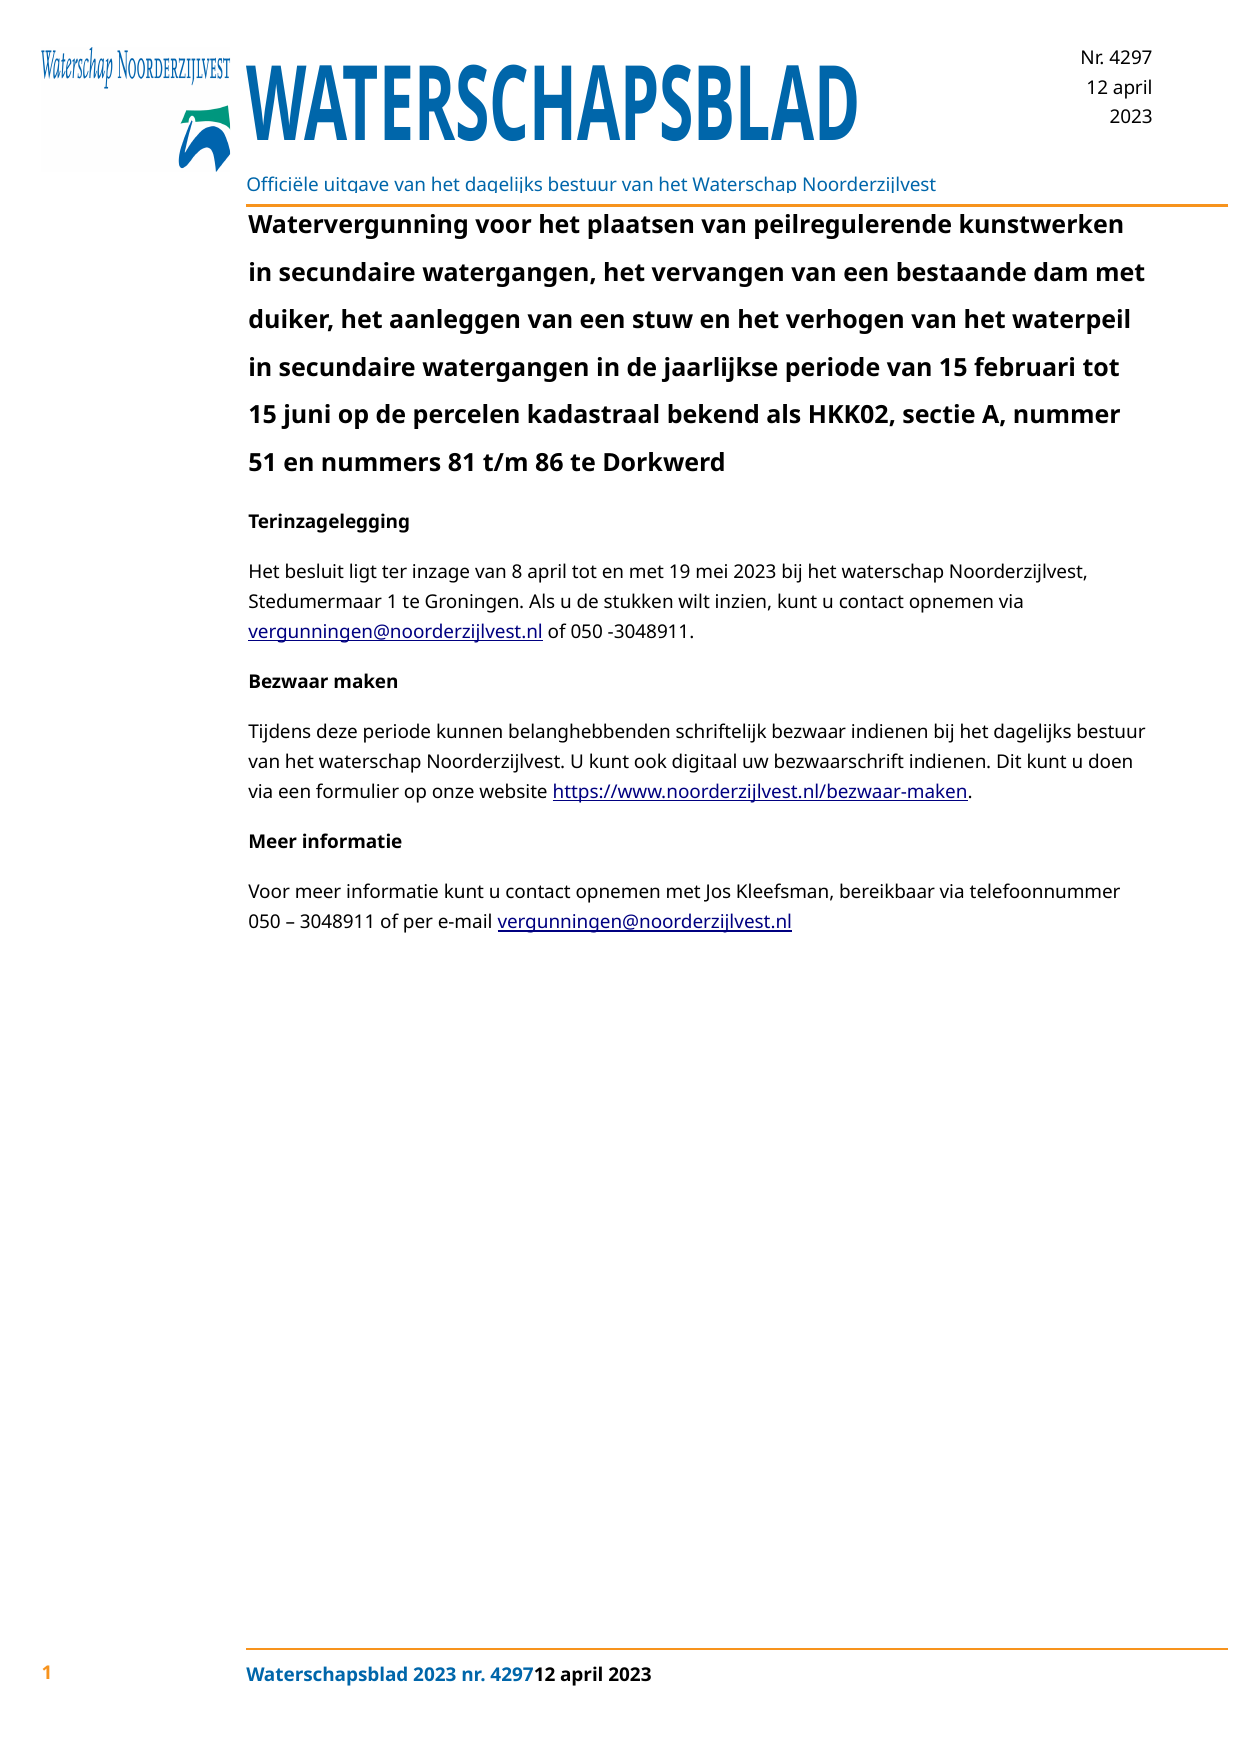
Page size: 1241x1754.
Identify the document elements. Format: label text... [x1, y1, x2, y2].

text Terinzagelegging [248, 508, 1152, 534]
text Bezwaar maken [248, 668, 1152, 694]
picture [41, 47, 231, 172]
text Meer informatie [248, 828, 1152, 854]
text Tijdens deze periode kunnen belanghebbenden schriftelijk bezwaar indienen bij het dagelijks bestuur van het waterschap Noorderzijlvest. U kunt ook digitaal uw bezwaarschrift indienen. Dit kunt u doen via een formulier op onze website https://www.noorderzijlvest.nl/bezwaar-maken. [248, 719, 1152, 804]
text Het besluit ligt ter inzage van 8 april tot en met 19 mei 2023 bij het waterschap Noorderzijlvest, Stedumermaar 1 te Groningen. Als u de stukken wilt inzien, kunt u contact opnemen via vergunningen@noorderzijlvest.nl of 050 -3048911. [248, 559, 1152, 644]
text Voor meer informatie kunt u contact opnemen met Jos Kleefsman, bereikbaar via telefoonnummer 050 – 3048911 of per e-mail vergunningen@noorderzijlvest.nl [248, 879, 1152, 934]
text Watervergunning voor het plaatsen van peilregulerende kunstwerken in secundaire watergangen, het vervangen van een bestaande dam met duiker, het aanleggen van een stuw en het verhogen van het waterpeil in secundaire watergangen in de jaarlijkse periode van 15 februari tot 15 juni op de percelen kadastraal bekend als HKK02, sectie A, nummer 51 en nummers 81 t/m 86 te Dorkwerd [248, 207, 1152, 479]
